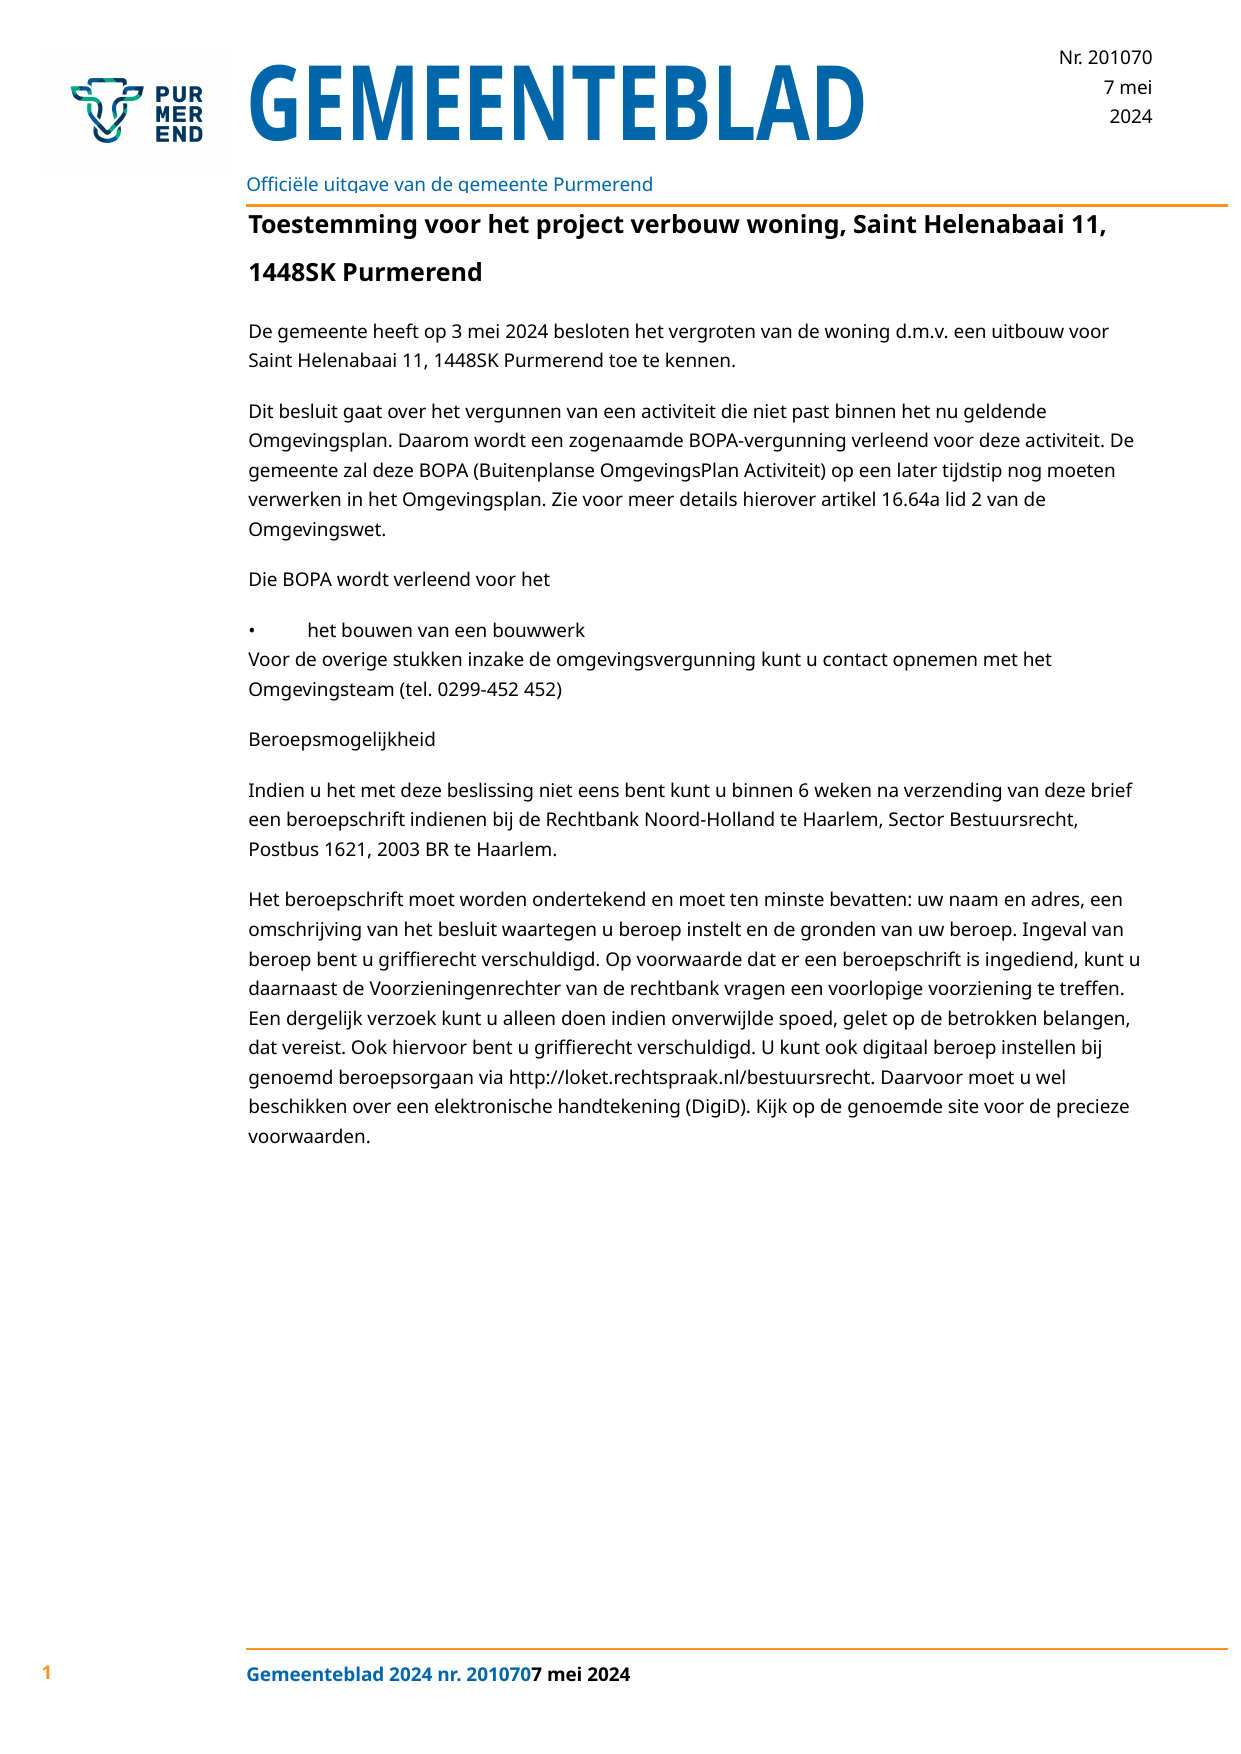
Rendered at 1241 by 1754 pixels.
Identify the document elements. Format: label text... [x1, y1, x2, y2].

text De gemeente heeft op 3 mei 2024 besloten het vergroten van de woning d.m.v. een uitbouw voor Saint Helenabaai 11, 1448SK Purmerend toe te kennen. [248, 318, 1152, 373]
list het bouwen van een bouwwerk [248, 617, 1152, 643]
picture [41, 47, 231, 172]
text Voor de overige stukken inzake de omgevingsvergunning kunt u contact opnemen met het Omgevingsteam (tel. 0299-452 452) [248, 647, 1152, 702]
text Dit besluit gaat over het vergunnen van een activiteit die niet past binnen het nu geldende Omgevingsplan. Daarom wordt een zogenaamde BOPA-vergunning verleend voor deze activiteit. De gemeente zal deze BOPA (Buitenplanse OmgevingsPlan Activiteit) op een later tijdstip nog moeten verwerken in het Omgevingsplan. Zie voor meer details hierover artikel 16.64a lid 2 van de Omgevingswet. [248, 398, 1152, 542]
text Beroepsmogelijkheid [248, 727, 1152, 752]
text Het beroepschrift moet worden ondertekend en moet ten minste bevatten: uw naam en adres, een omschrijving van het besluit waartegen u beroep instelt en de gronden van uw beroep. Ingeval van beroep bent u griffierecht verschuldigd. Op voorwaarde dat er een beroepschrift is ingediend, kunt u daarnaast de Voorzieningenrechter van de rechtbank vragen een voorlopige voorziening te treffen. Een dergelijk verzoek kunt u alleen doen indien onverwijlde spoed, gelet op de betrokken belangen, dat vereist. Ook hiervoor bent u griffierecht verschuldigd. U kunt ook digitaal beroep instellen bij genoemd beroepsorgaan via http://loket.rechtspraak.nl/bestuursrecht. Daarvoor moet u wel beschikken over een elektronische handtekening (DigiD). Kijk op de genoemde site voor de precieze voorwaarden. [248, 887, 1152, 1149]
text Indien u het met deze beslissing niet eens bent kunt u binnen 6 weken na verzending van deze brief een beroepschrift indienen bij de Rechtbank Noord-Holland te Haarlem, Sector Bestuursrecht, Postbus 1621, 2003 BR te Haarlem. [248, 777, 1152, 862]
text Die BOPA wordt verleend voor het [248, 567, 1152, 592]
text Toestemming voor het project verbouw woning, Saint Helenabaai 11, 1448SK Purmerend [248, 207, 1152, 288]
